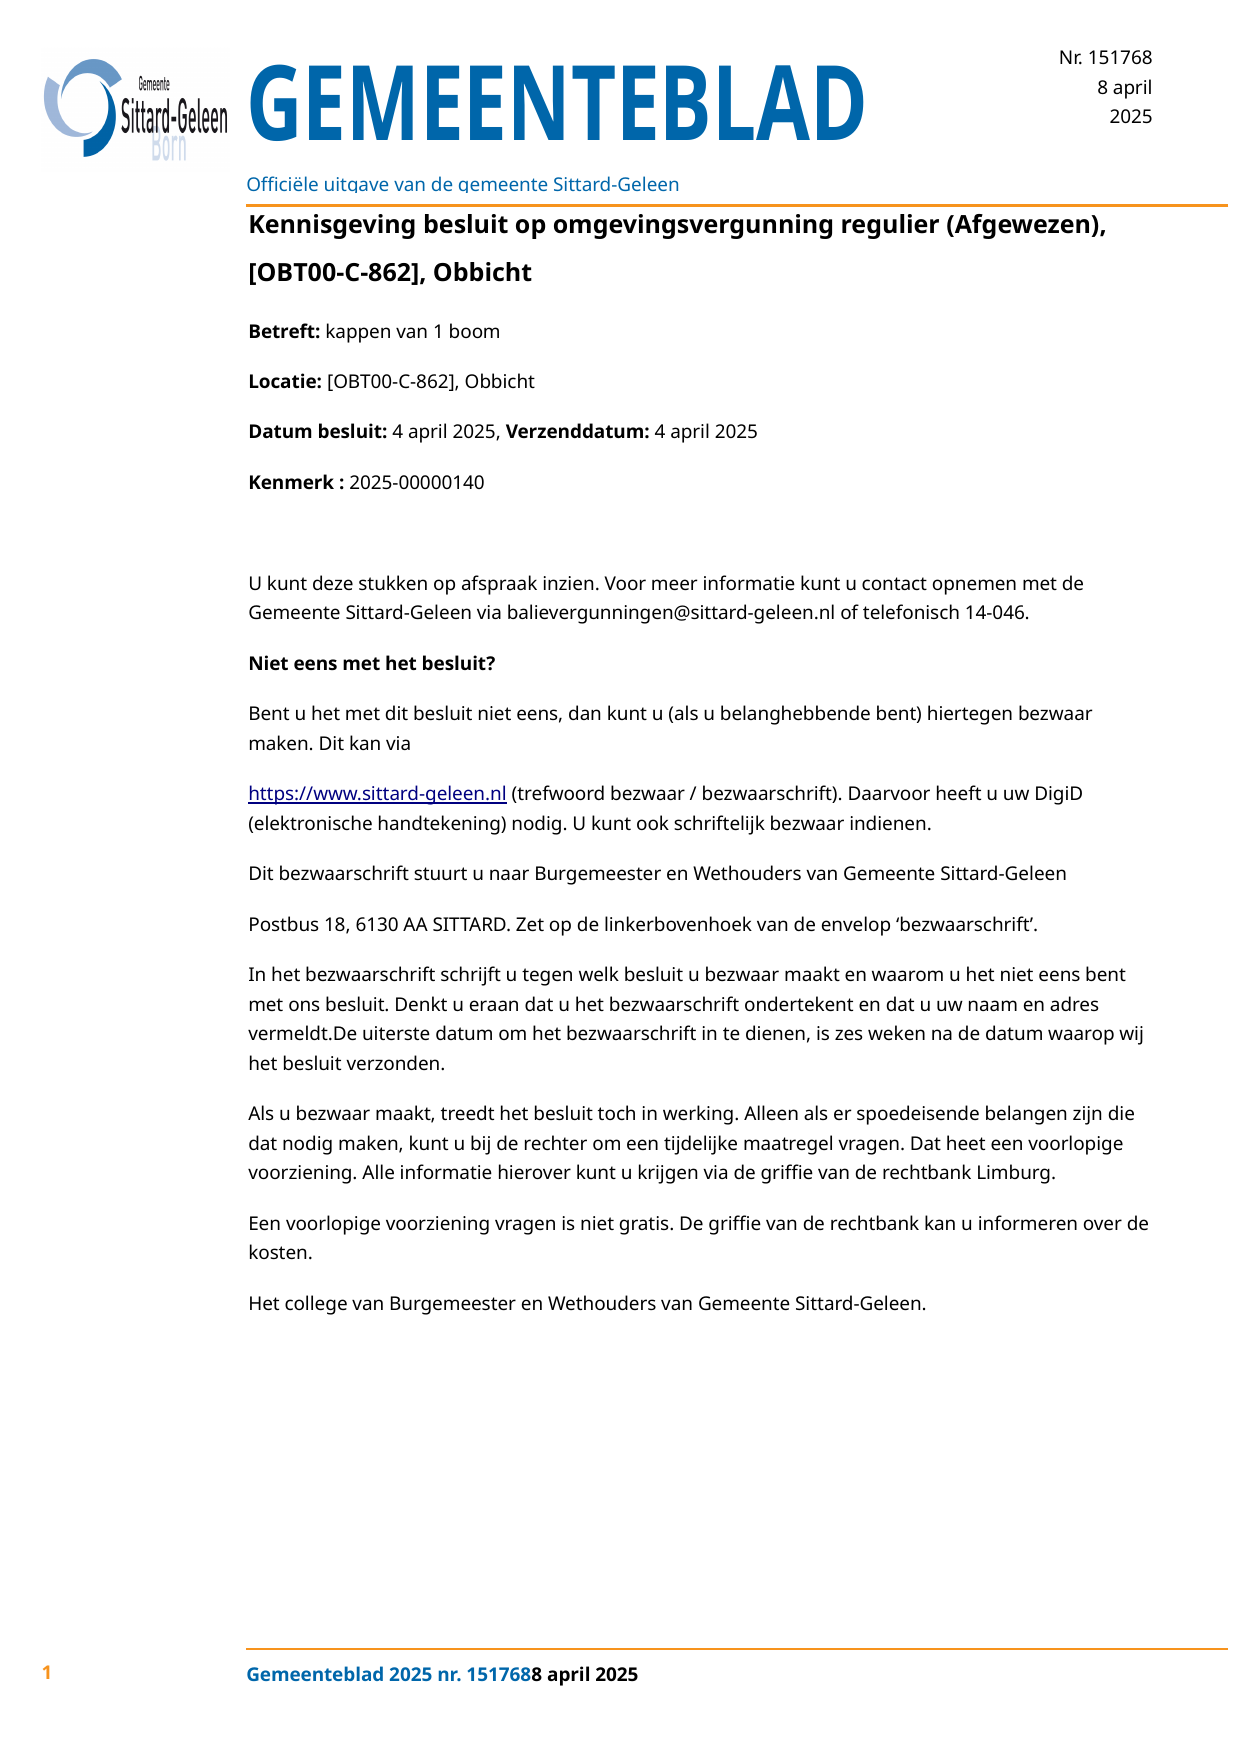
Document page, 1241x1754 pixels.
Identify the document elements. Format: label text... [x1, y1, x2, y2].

text Kennisgeving besluit op omgevingsvergunning regulier (Afgewezen), [OBT00-C-862], Obbicht [248, 207, 1152, 288]
text Locatie: [OBT00-C-862], Obbicht [248, 368, 1152, 394]
text U kunt deze stukken op afspraak inzien. Voor meer informatie kunt u contact opnemen met de Gemeente Sittard-Geleen via balievergunningen@sittard-geleen.nl of telefonisch 14-046. [248, 570, 1152, 625]
text Als u bezwaar maakt, treedt het besluit toch in werking. Alleen als er spoedeisende belangen zijn die dat nodig maken, kunt u bij de rechter om een tijdelijke maatregel vragen. Dat heet een voorlopige voorziening. Alle informatie hierover kunt u krijgen via de griffie van de rechtbank Limburg. [248, 1100, 1152, 1185]
text Postbus 18, 6130 AA SITTARD. Zet op de linkerbovenhoek van de envelop ‘bezwaarschrift’. [248, 911, 1152, 937]
text In het bezwaarschrift schrijft u tegen welk besluit u bezwaar maakt en waarom u het niet eens bent met ons besluit. Denkt u eraan dat u het bezwaarschrift ondertekent en dat u uw naam en adres vermeldt.De uiterste datum om het bezwaarschrift in te dienen, is zes weken na de datum waarop wij het besluit verzonden. [248, 961, 1152, 1076]
text Dit bezwaarschrift stuurt u naar Burgemeester en Wethouders van Gemeente Sittard-Geleen [248, 860, 1152, 886]
text Betreft: kappen van 1 boom [248, 318, 1152, 344]
text https://www.sittard-geleen.nl (trefwoord bezwaar / bezwaarschrift). Daarvoor heeft u uw DigiD (elektronische handtekening) nodig. U kunt ook schriftelijk bezwaar indienen. [248, 780, 1152, 836]
text Niet eens met het besluit? [248, 650, 1152, 676]
picture [41, 47, 231, 172]
text Het college van Burgemeester en Wethouders van Gemeente Sittard-Geleen. [248, 1290, 1152, 1316]
text Een voorlopige voorziening vragen is niet gratis. De griffie van de rechtbank kan u informeren over de kosten. [248, 1210, 1152, 1265]
text Datum besluit: 4 april 2025, Verzenddatum: 4 april 2025 [248, 419, 1152, 444]
text Bent u het met dit besluit niet eens, dan kunt u (als u belanghebbende bent) hiertegen bezwaar maken. Dit kan via [248, 700, 1152, 756]
text Kenmerk : 2025-00000140 [248, 469, 1152, 495]
